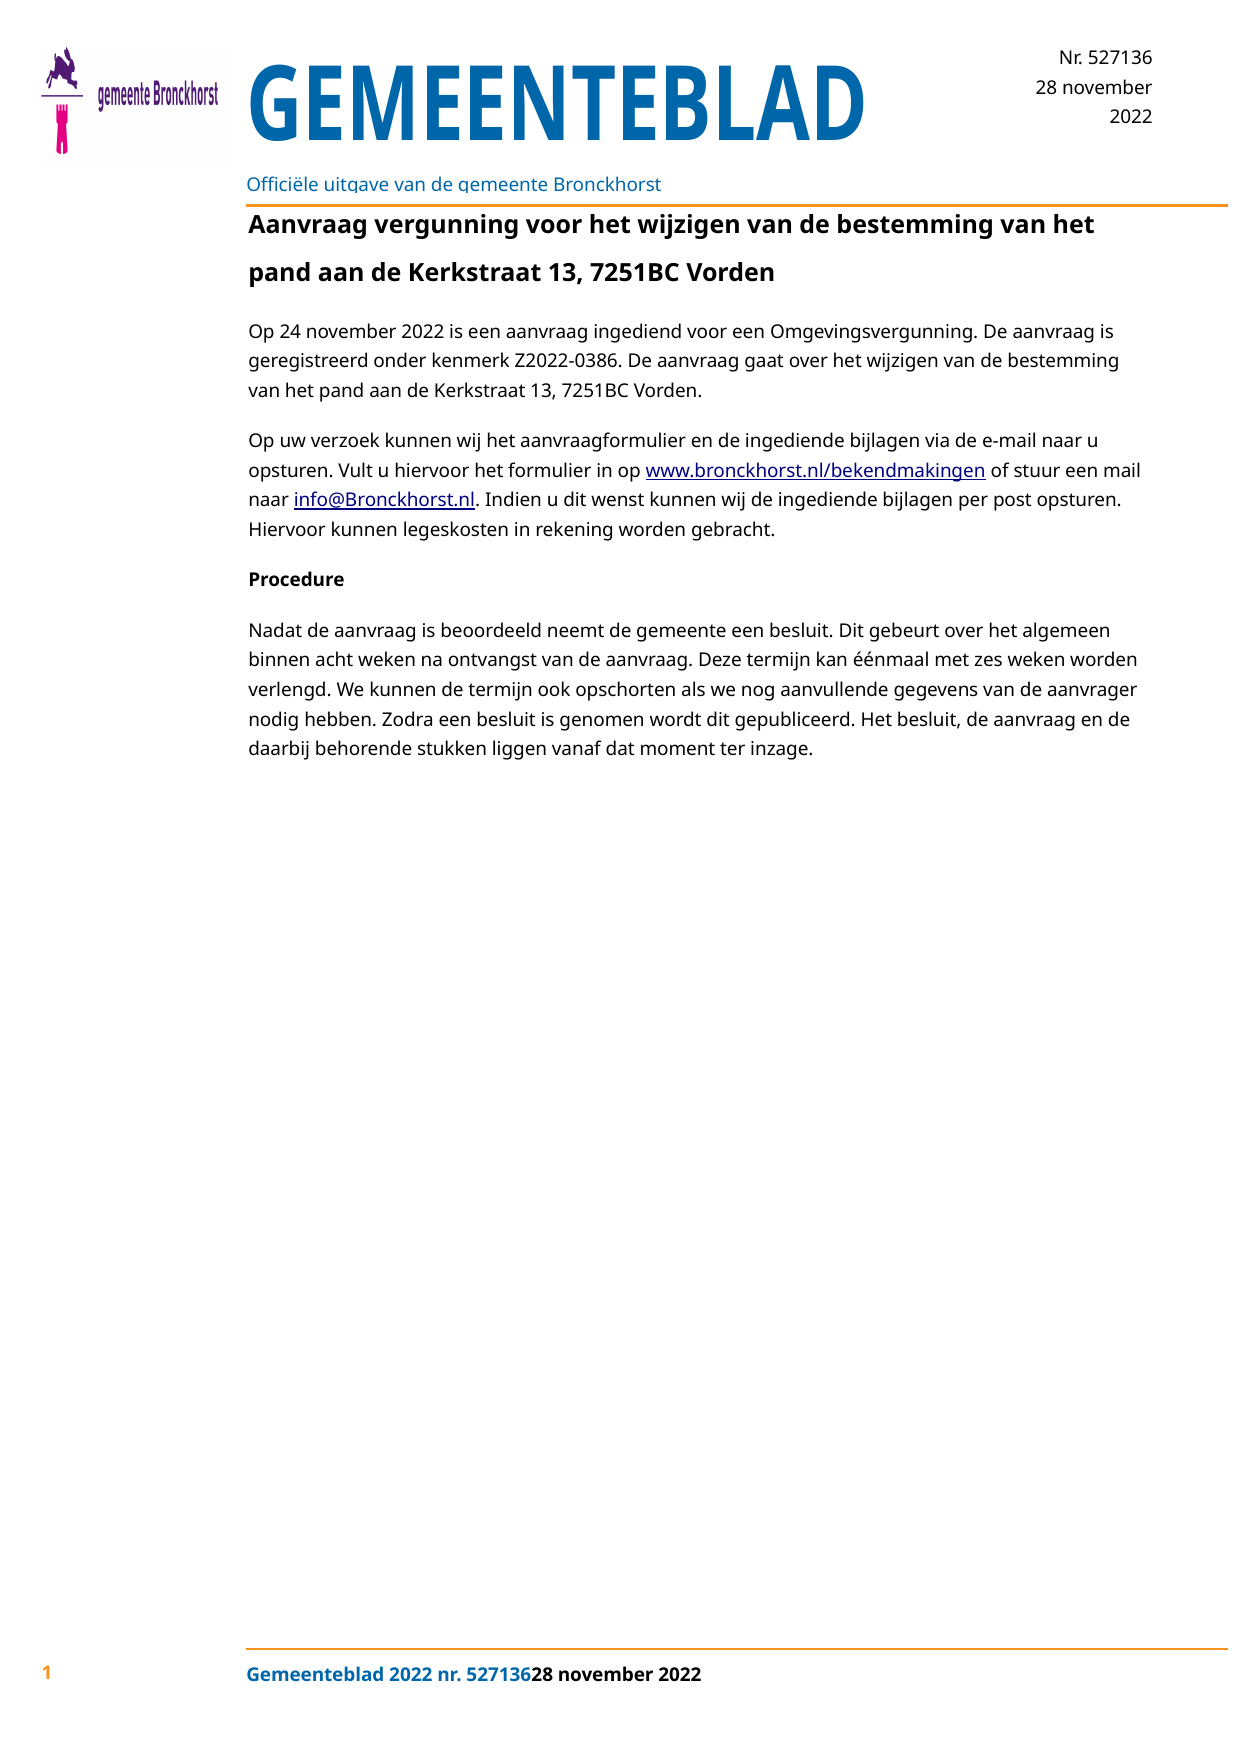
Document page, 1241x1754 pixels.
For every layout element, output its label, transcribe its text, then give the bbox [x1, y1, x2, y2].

text Procedure [248, 567, 1152, 592]
picture [41, 47, 231, 172]
text Aanvraag vergunning voor het wijzigen van de bestemming van het pand aan de Kerkstraat 13, 7251BC Vorden [248, 207, 1152, 288]
text Op uw verzoek kunnen wij het aanvraagformulier en de ingediende bijlagen via de e-mail naar u opsturen. Vult u hiervoor het formulier in op www.bronckhorst.nl/bekendmakingen of stuur een mail naar info@Bronckhorst.nl. Indien u dit wenst kunnen wij de ingediende bijlagen per post opsturen. Hiervoor kunnen legeskosten in rekening worden gebracht. [248, 427, 1152, 542]
text Nadat de aanvraag is beoordeeld neemt de gemeente een besluit. Dit gebeurt over het algemeen binnen acht weken na ontvangst van de aanvraag. Deze termijn kan éénmaal met zes weken worden verlengd. We kunnen de termijn ook opschorten als we nog aanvullende gegevens van de aanvrager nodig hebben. Zodra een besluit is genomen wordt dit gepubliceerd. Het besluit, de aanvraag en de daarbij behorende stukken liggen vanaf dat moment ter inzage. [248, 617, 1152, 761]
text Op 24 november 2022 is een aanvraag ingediend voor een Omgevingsvergunning. De aanvraag is geregistreerd onder kenmerk Z2022-0386. De aanvraag gaat over het wijzigen van de bestemming van het pand aan de Kerkstraat 13, 7251BC Vorden. [248, 318, 1152, 403]
